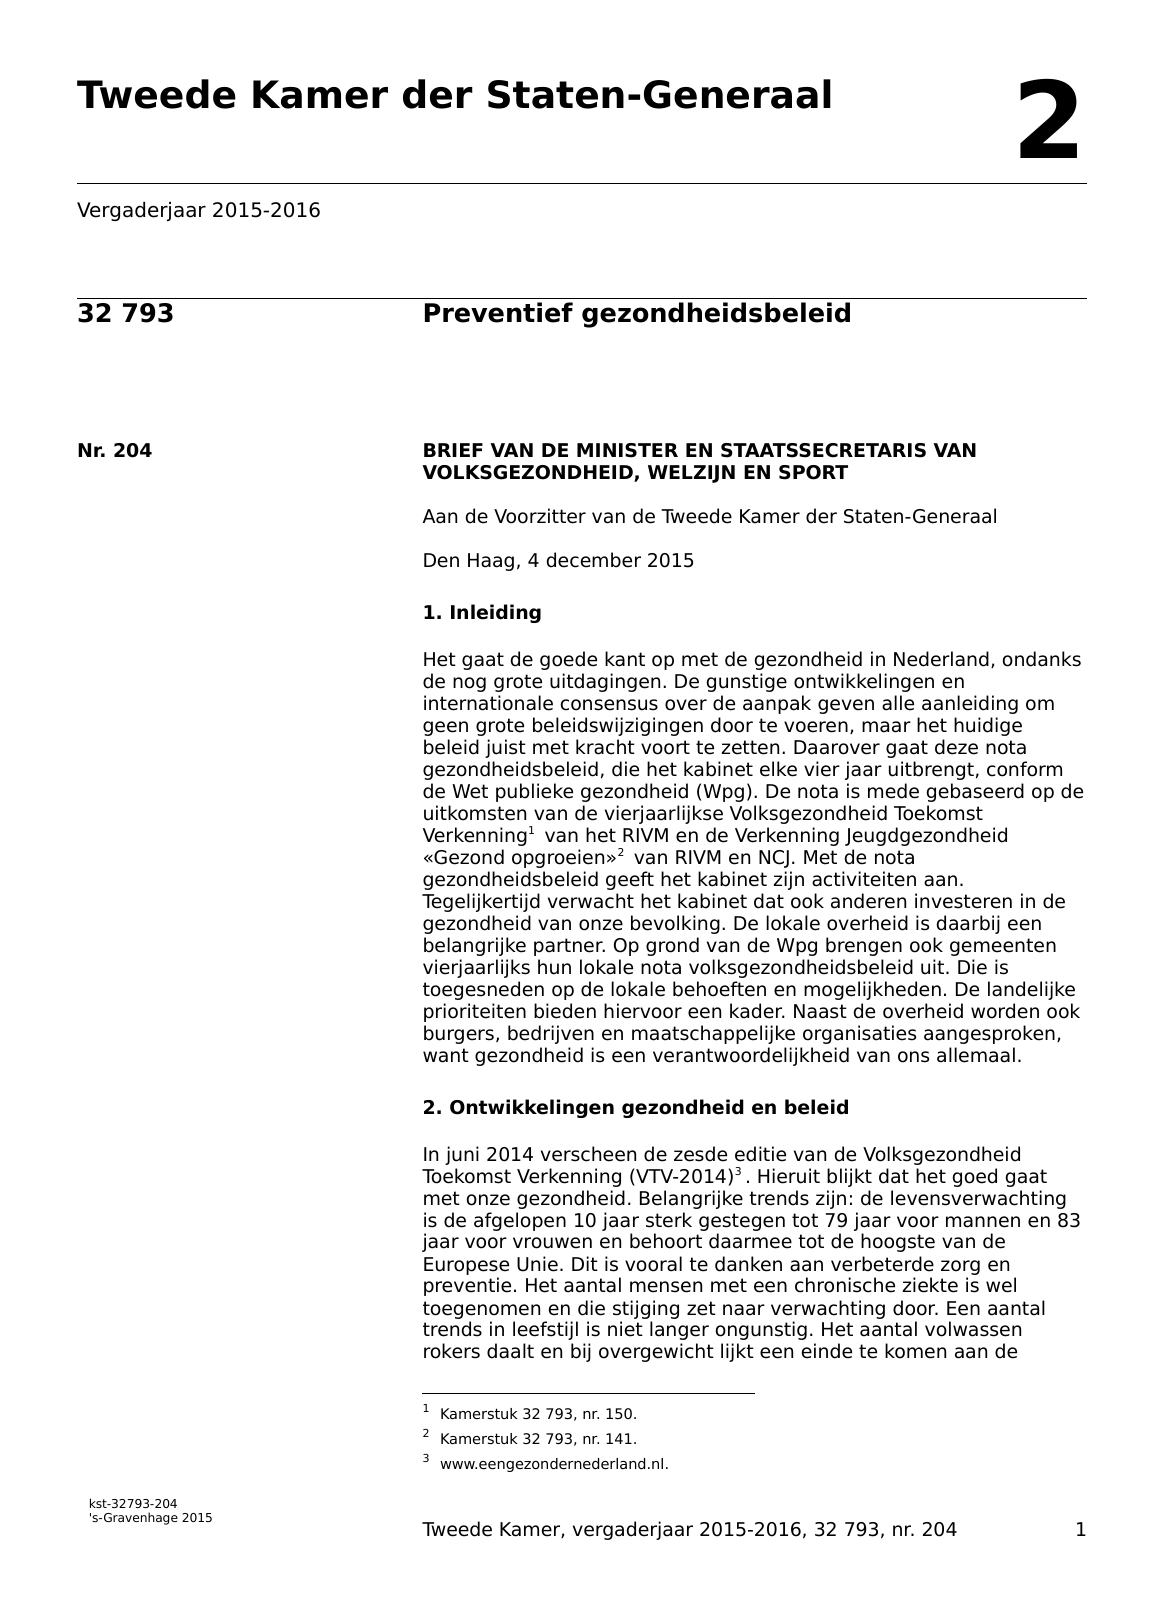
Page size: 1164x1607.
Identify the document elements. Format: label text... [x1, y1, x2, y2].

subtitle 1. Inleiding [422, 602, 1087, 624]
text In juni 2014 verscheen de zesde editie van de Volksgezondheid Toekomst Verkenning (VTV-2014). Hieruit blijkt dat het goed gaat met onze gezondheid. Belangrijke trends zijn: de levensverwachting is de afgelopen 10 jaar sterk gestegen tot 79 jaar voor mannen en 83 jaar voor vrouwen en behoort daarmee tot de hoogste van de Europese Unie. Dit is vooral te danken aan verbeterde zorg en preventie. Het aantal mensen met een chronische ziekte is wel toegenomen en die stijging zet naar verwachting door. Een aantal trends in leefstijl is niet langer ongunstig. Het aantal volwassen rokers daalt en bij overgewicht lijkt een einde te komen aan de [422, 1143, 1087, 1363]
table_header Tweede Kamer der Staten-Generaal [77, 59, 886, 183]
text Het gaat de goede kant op met de gezondheid in Nederland, ondanks de nog grote uitdagingen. De gunstige ontwikkelingen en internationale consensus over de aanpak geven alle aanleiding om geen grote beleidswijzigingen door te voeren, maar het huidige beleid juist met kracht voort te zetten. Daarover gaat deze nota gezondheidsbeleid, die het kabinet elke vier jaar uitbrengt, conform de Wet publieke gezondheid (Wpg). De nota is mede gebaseerd op de uitkomsten van de vierjaarlijkse Volksgezondheid Toekomst Verkenning van het RIVM en de Verkenning Jeugdgezondheid «Gezond opgroeien» van RIVM en NCJ. Met de nota gezondheidsbeleid geeft het kabinet zijn activiteiten aan. Tegelijkertijd verwacht het kabinet dat ook anderen investeren in de gezondheid van onze bevolking. De lokale overheid is daarbij een belangrijke partner. Op grond van de Wpg brengen ook gemeenten vierjaarlijks hun lokale nota volksgezondheidsbeleid uit. Die is toegesneden op de lokale behoeften en mogelijkheden. De landelijke prioriteiten bieden hiervoor een kader. Naast de overheid worden ook burgers, bedrijven en maatschappelijke organisaties aangesproken, want gezondheid is een verantwoordelijkheid van ons allemaal. [422, 649, 1087, 1067]
text 's-Gravenhage 2015 [88, 1511, 323, 1525]
subtitle Nr. 204 BRIEF VAN DE MINISTER EN STAATSSECRETARIS VAN VOLKSGEZONDHEID, WELZIJN EN SPORT [77, 440, 1087, 484]
text Kamerstuk 32 793, nr. 141. [422, 1427, 1087, 1449]
text Den Haag, 4 december 2015 [422, 550, 1087, 572]
text Kamerstuk 32 793, nr. 150. [422, 1402, 1087, 1424]
text Aan de Voorzitter van de Tweede Kamer der Staten-Generaal [422, 506, 1087, 528]
subtitle 32 793 Preventief gezondheidsbeleid [77, 299, 1087, 329]
text www.eengezondernederland.nl. [422, 1452, 1087, 1474]
text kst-32793-204 [88, 1497, 323, 1511]
table_cell Vergaderjaar 2015-2016 [77, 184, 1087, 298]
table_header 2 [886, 59, 1087, 183]
subtitle 2. Ontwikkelingen gezondheid en beleid [422, 1097, 1087, 1118]
